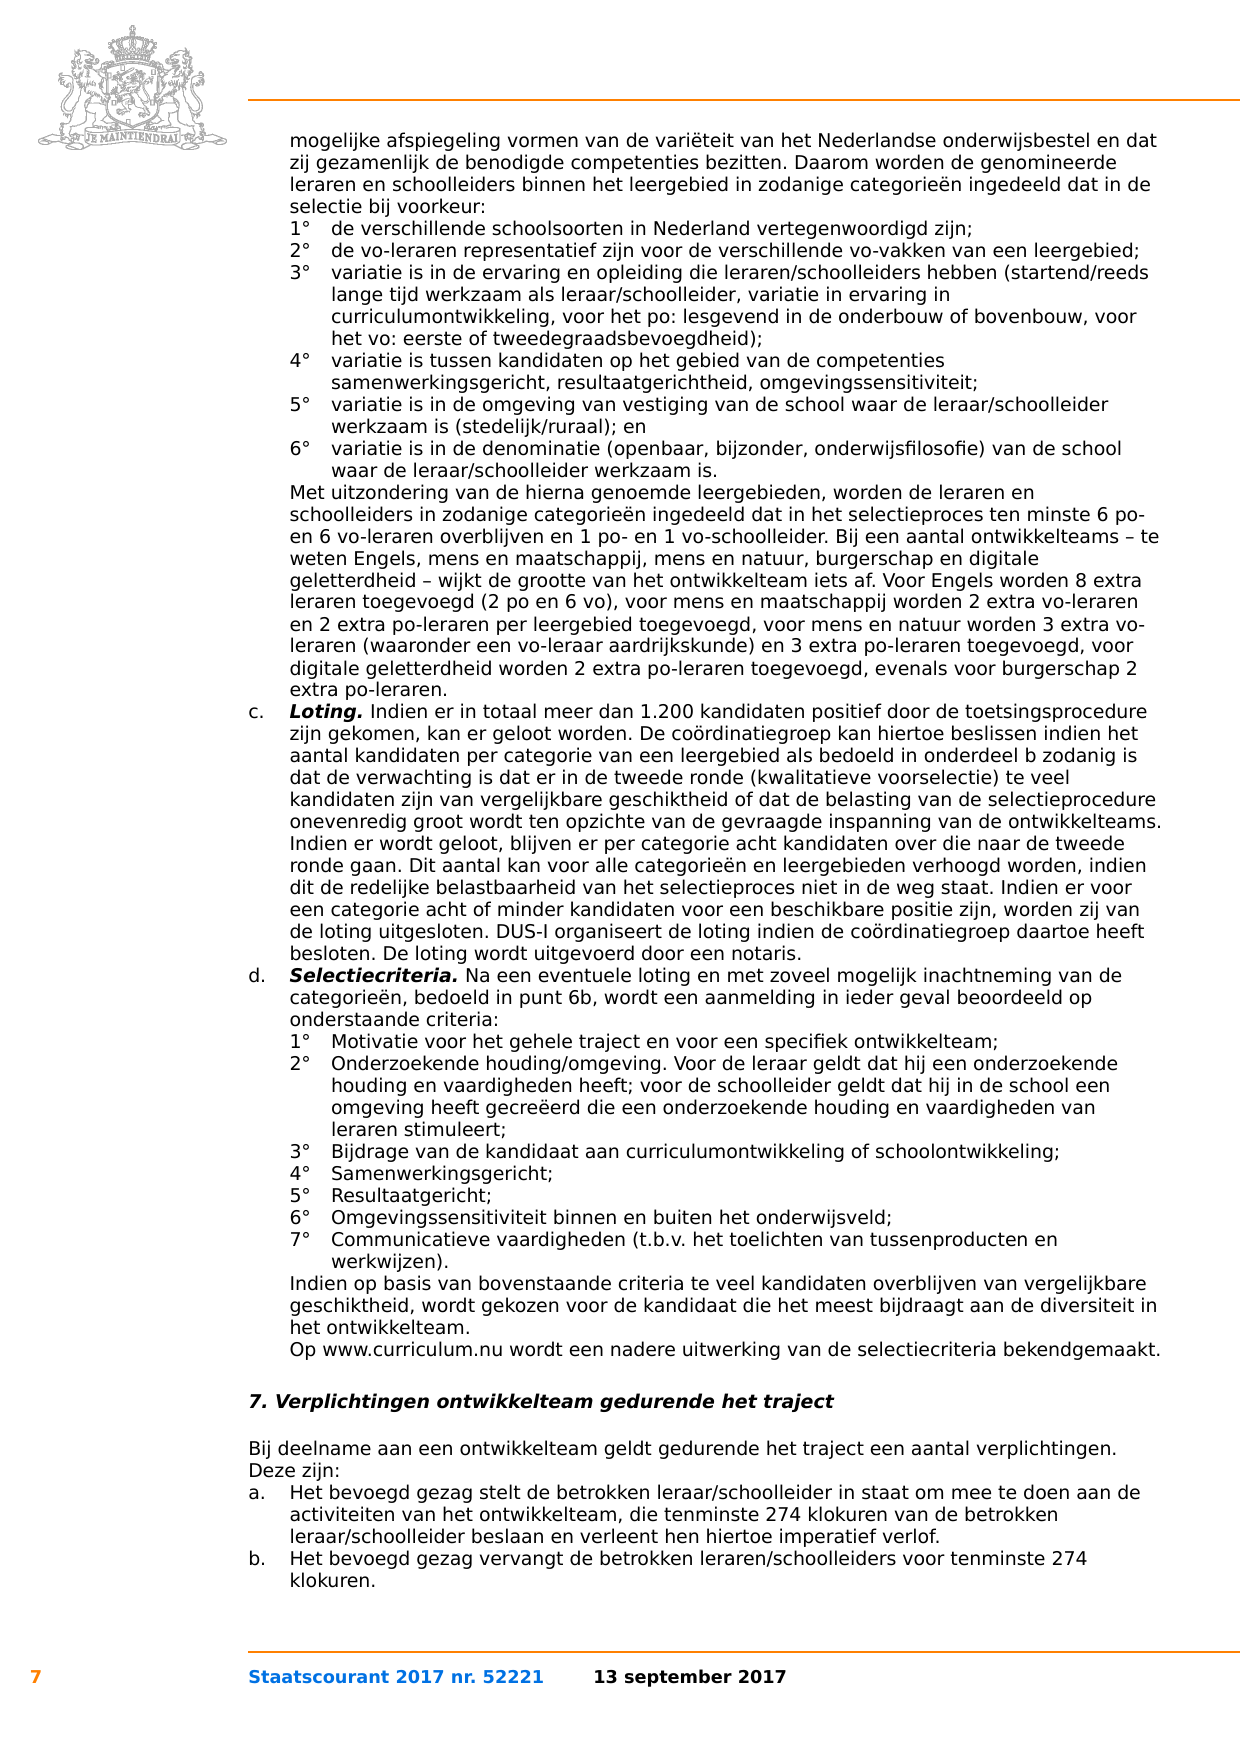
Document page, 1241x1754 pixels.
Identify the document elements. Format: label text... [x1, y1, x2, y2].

text a. Het bevoegd gezag stelt de betrokken leraar/schoolleider in staat om mee te doen aan de activiteiten van het ontwikkelteam, die tenminste 274 klokuren van de betrokken leraar/schoolleider beslaan en verleent hen hiertoe imperatief verlof. [248, 1482, 1163, 1548]
text 6° Omgevingssensitiviteit binnen en buiten het onderwijsveld; [289, 1207, 1163, 1229]
text 5° variatie is in de omgeving van vestiging van de school waar de leraar/schoolleider werkzaam is (stedelijk/ruraal); en [289, 394, 1163, 438]
text Bij deelname aan een ontwikkelteam geldt gedurende het traject een aantal verplichtingen. Deze zijn: [248, 1438, 1163, 1482]
text Met uitzondering van de hierna genoemde leergebieden, worden de leraren en schoolleiders in zodanige categorieën ingedeeld dat in het selectieproces ten minste 6 po- en 6 vo-leraren overblijven en 1 po- en 1 vo-schoolleider. Bij een aantal ontwikkelteams – te weten Engels, mens en maatschappij, mens en natuur, burgerschap en digitale geletterdheid – wijkt de grootte van het ontwikkelteam iets af. Voor Engels worden 8 extra leraren toegevoegd (2 po en 6 vo), voor mens en maatschappij worden 2 extra vo-leraren en 2 extra po-leraren per leergebied toegevoegd, voor mens en natuur worden 3 extra vo-leraren (waaronder een vo-leraar aardrijkskunde) en 3 extra po-leraren toegevoegd, voor digitale geletterdheid worden 2 extra po-leraren toegevoegd, evenals voor burgerschap 2 extra po-leraren. [289, 482, 1163, 701]
text mogelijke afspiegeling vormen van de variëteit van het Nederlandse onderwijsbestel en dat zij gezamenlijk de benodigde competenties bezitten. Daarom worden de genomineerde leraren en schoolleiders binnen het leergebied in zodanige categorieën ingedeeld dat in de selectie bij voorkeur: [248, 130, 1163, 218]
text 2° Onderzoekende houding/omgeving. Voor de leraar geldt dat hij een onderzoekende houding en vaardigheden heeft; voor de schoolleider geldt dat hij in de school een omgeving heeft gecreëerd die een onderzoekende houding en vaardigheden van leraren stimuleert; [289, 1053, 1163, 1141]
text 1° de verschillende schoolsoorten in Nederland vertegenwoordigd zijn; [289, 218, 1163, 240]
text Op www.curriculum.nu wordt een nadere uitwerking van de selectiecriteria bekendgemaakt. [289, 1339, 1163, 1361]
text 3° variatie is in de ervaring en opleiding die leraren/schoolleiders hebben (startend/reeds lange tijd werkzaam als leraar/schoolleider, variatie in ervaring in curriculumontwikkeling, voor het po: lesgevend in de onderbouw of bovenbouw, voor het vo: eerste of tweedegraadsbevoegdheid); [289, 262, 1163, 350]
picture [38, 25, 227, 150]
text 4° Samenwerkingsgericht; [289, 1163, 1163, 1185]
text 5° Resultaatgericht; [289, 1185, 1163, 1207]
text 2° de vo-leraren representatief zijn voor de verschillende vo-vakken van een leergebied; [289, 240, 1163, 262]
text c. Loting. Indien er in totaal meer dan 1.200 kandidaten positief door de toetsingsprocedure zijn gekomen, kan er geloot worden. De coördinatiegroep kan hiertoe beslissen indien het aantal kandidaten per categorie van een leergebied als bedoeld in onderdeel b zodanig is dat de verwachting is dat er in de tweede ronde (kwalitatieve voorselectie) te veel kandidaten zijn van vergelijkbare geschiktheid of dat de belasting van de selectieprocedure onevenredig groot wordt ten opzichte van de gevraagde inspanning van de ontwikkelteams. Indien er wordt geloot, blijven er per categorie acht kandidaten over die naar de tweede ronde gaan. Dit aantal kan voor alle categorieën en leergebieden verhoogd worden, indien dit de redelijke belastbaarheid van het selectieproces niet in de weg staat. Indien er voor een categorie acht of minder kandidaten voor een beschikbare positie zijn, worden zij van de loting uitgesloten. DUS-I organiseert de loting indien de coördinatiegroep daartoe heeft besloten. De loting wordt uitgevoerd door een notaris. [248, 701, 1163, 965]
text 4° variatie is tussen kandidaten op het gebied van de competenties samenwerkingsgericht, resultaatgerichtheid, omgevingssensitiviteit; [289, 350, 1163, 394]
text 1° Motivatie voor het gehele traject en voor een specifiek ontwikkelteam; [289, 1031, 1163, 1053]
text Indien op basis van bovenstaande criteria te veel kandidaten overblijven van vergelijkbare geschiktheid, wordt gekozen voor de kandidaat die het meest bijdraagt aan de diversiteit in het ontwikkelteam. [289, 1273, 1163, 1339]
subtitle 7. Verplichtingen ontwikkelteam gedurende het traject [248, 1391, 1163, 1413]
text 3° Bijdrage van de kandidaat aan curriculumontwikkeling of schoolontwikkeling; [289, 1141, 1163, 1163]
text d. Selectiecriteria. Na een eventuele loting en met zoveel mogelijk inachtneming van de categorieën, bedoeld in punt 6b, wordt een aanmelding in ieder geval beoordeeld op onderstaande criteria: [248, 965, 1163, 1031]
text 7° Communicatieve vaardigheden (t.b.v. het toelichten van tussenproducten en werkwijzen). [289, 1229, 1163, 1273]
text b. Het bevoegd gezag vervangt de betrokken leraren/schoolleiders voor tenminste 274 klokuren. [248, 1548, 1163, 1592]
text 6° variatie is in de denominatie (openbaar, bijzonder, onderwijsfilosofie) van de school waar de leraar/schoolleider werkzaam is. [289, 438, 1163, 482]
